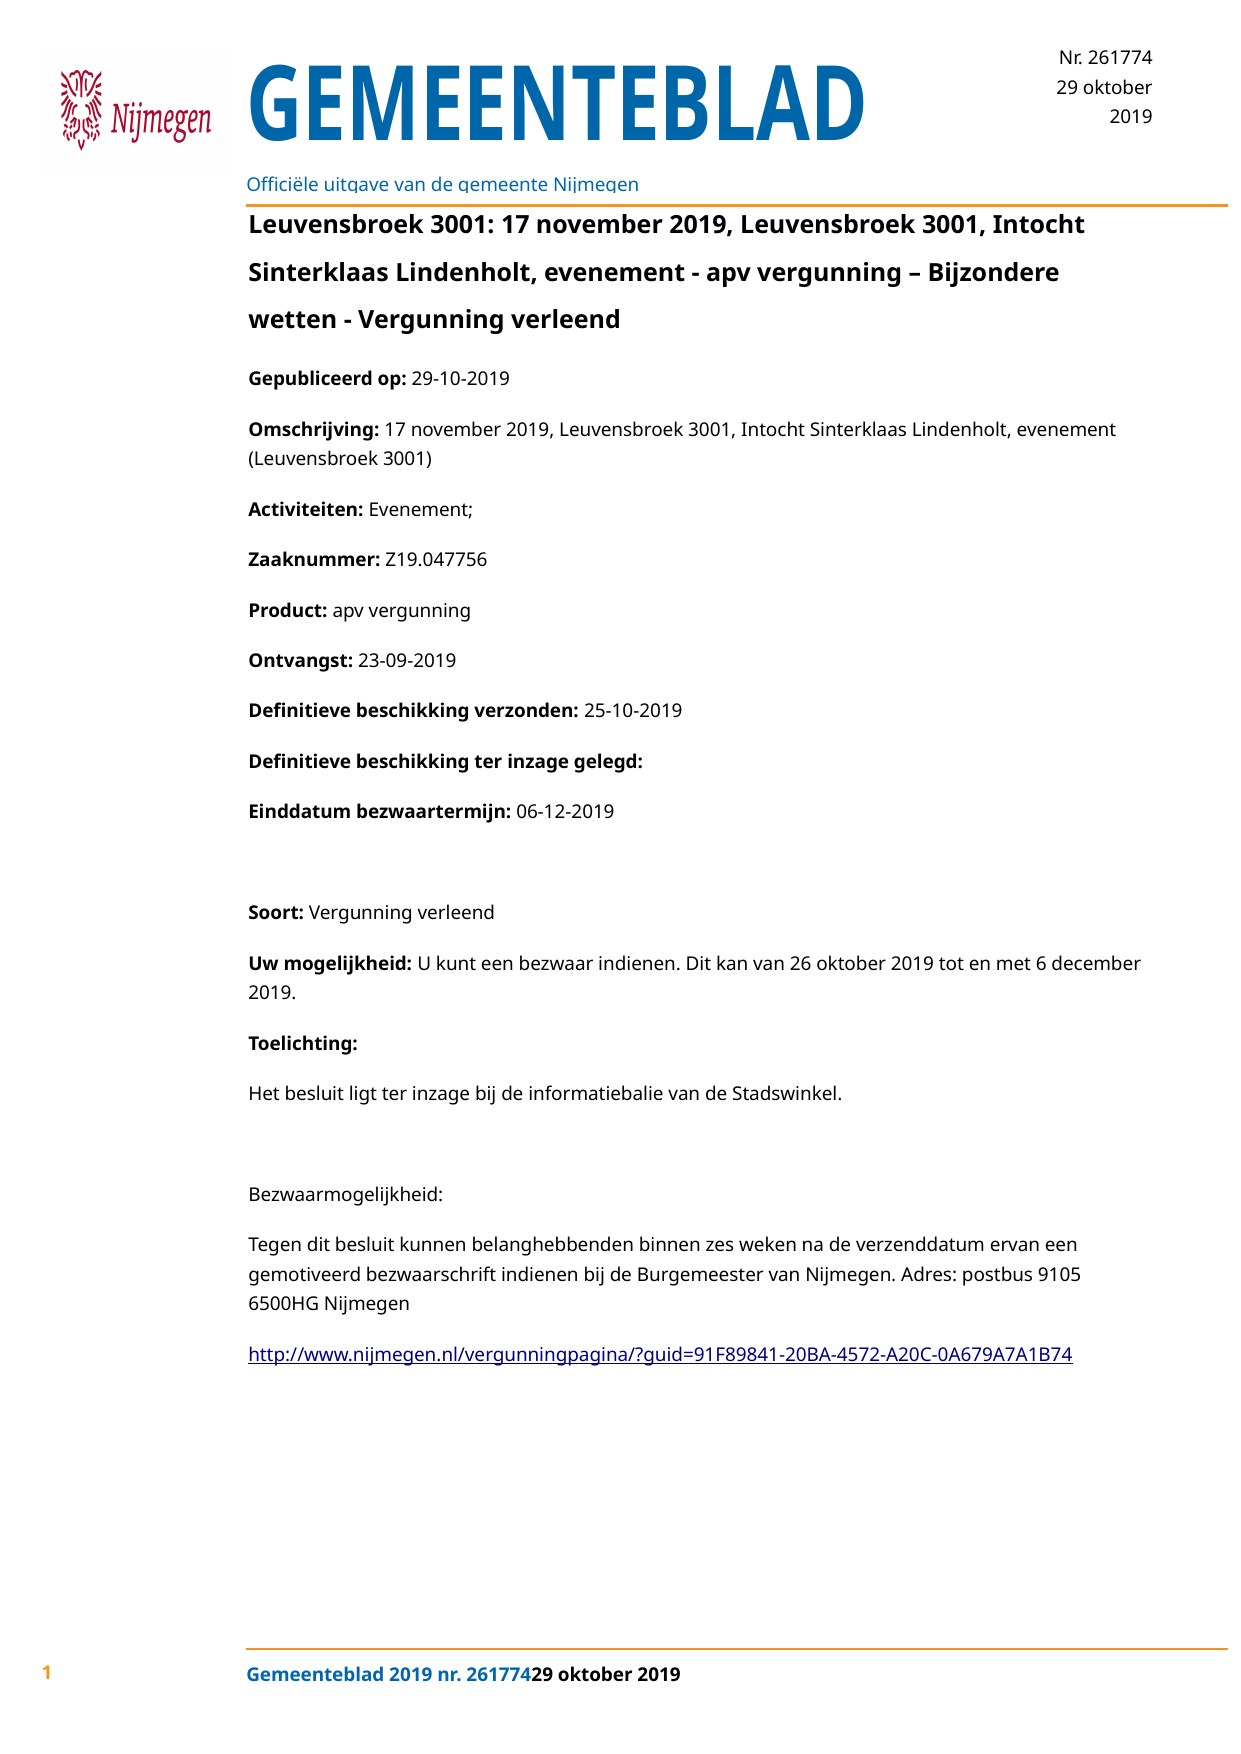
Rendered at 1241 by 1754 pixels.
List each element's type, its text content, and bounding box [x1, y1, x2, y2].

text Soort: Vergunning verleend [248, 899, 1152, 925]
text Definitieve beschikking verzonden: 25-10-2019 [248, 698, 1152, 723]
text Toelichting: [248, 1030, 1152, 1055]
text Bezwaarmogelijkheid: [248, 1181, 1152, 1207]
text Definitieve beschikking ter inzage gelegd: [248, 748, 1152, 774]
text Tegen dit besluit kunnen belanghebbenden binnen zes weken na de verzenddatum ervan een gemotiveerd bezwaarschrift indienen bij de Burgemeester van Nijmegen. Adres: postbus 9105 6500HG Nijmegen [248, 1231, 1152, 1316]
text http://www.nijmegen.nl/vergunningpagina/?guid=91F89841-20BA-4572-A20C-0A679A7A1B74 [248, 1341, 1152, 1367]
text Uw mogelijkheid: U kunt een bezwaar indienen. Dit kan van 26 oktober 2019 tot en met 6 december 2019. [248, 950, 1152, 1005]
text Zaaknummer: Z19.047756 [248, 546, 1152, 572]
text Einddatum bezwaartermijn: 06-12-2019 [248, 798, 1152, 824]
text Het besluit ligt ter inzage bij de informatiebalie van de Stadswinkel. [248, 1080, 1152, 1106]
text Ontvangst: 23-09-2019 [248, 647, 1152, 673]
text Activiteiten: Evenement; [248, 496, 1152, 522]
picture [41, 47, 231, 172]
text Product: apv vergunning [248, 597, 1152, 622]
text Leuvensbroek 3001: 17 november 2019, Leuvensbroek 3001, Intocht Sinterklaas Lindenholt, evenement - apv vergunning – Bijzondere wetten - Vergunning verleend [248, 207, 1152, 336]
text Gepubliceerd op: 29-10-2019 [248, 366, 1152, 391]
text Omschrijving: 17 november 2019, Leuvensbroek 3001, Intocht Sinterklaas Lindenholt, evenement (Leuvensbroek 3001) [248, 416, 1152, 471]
